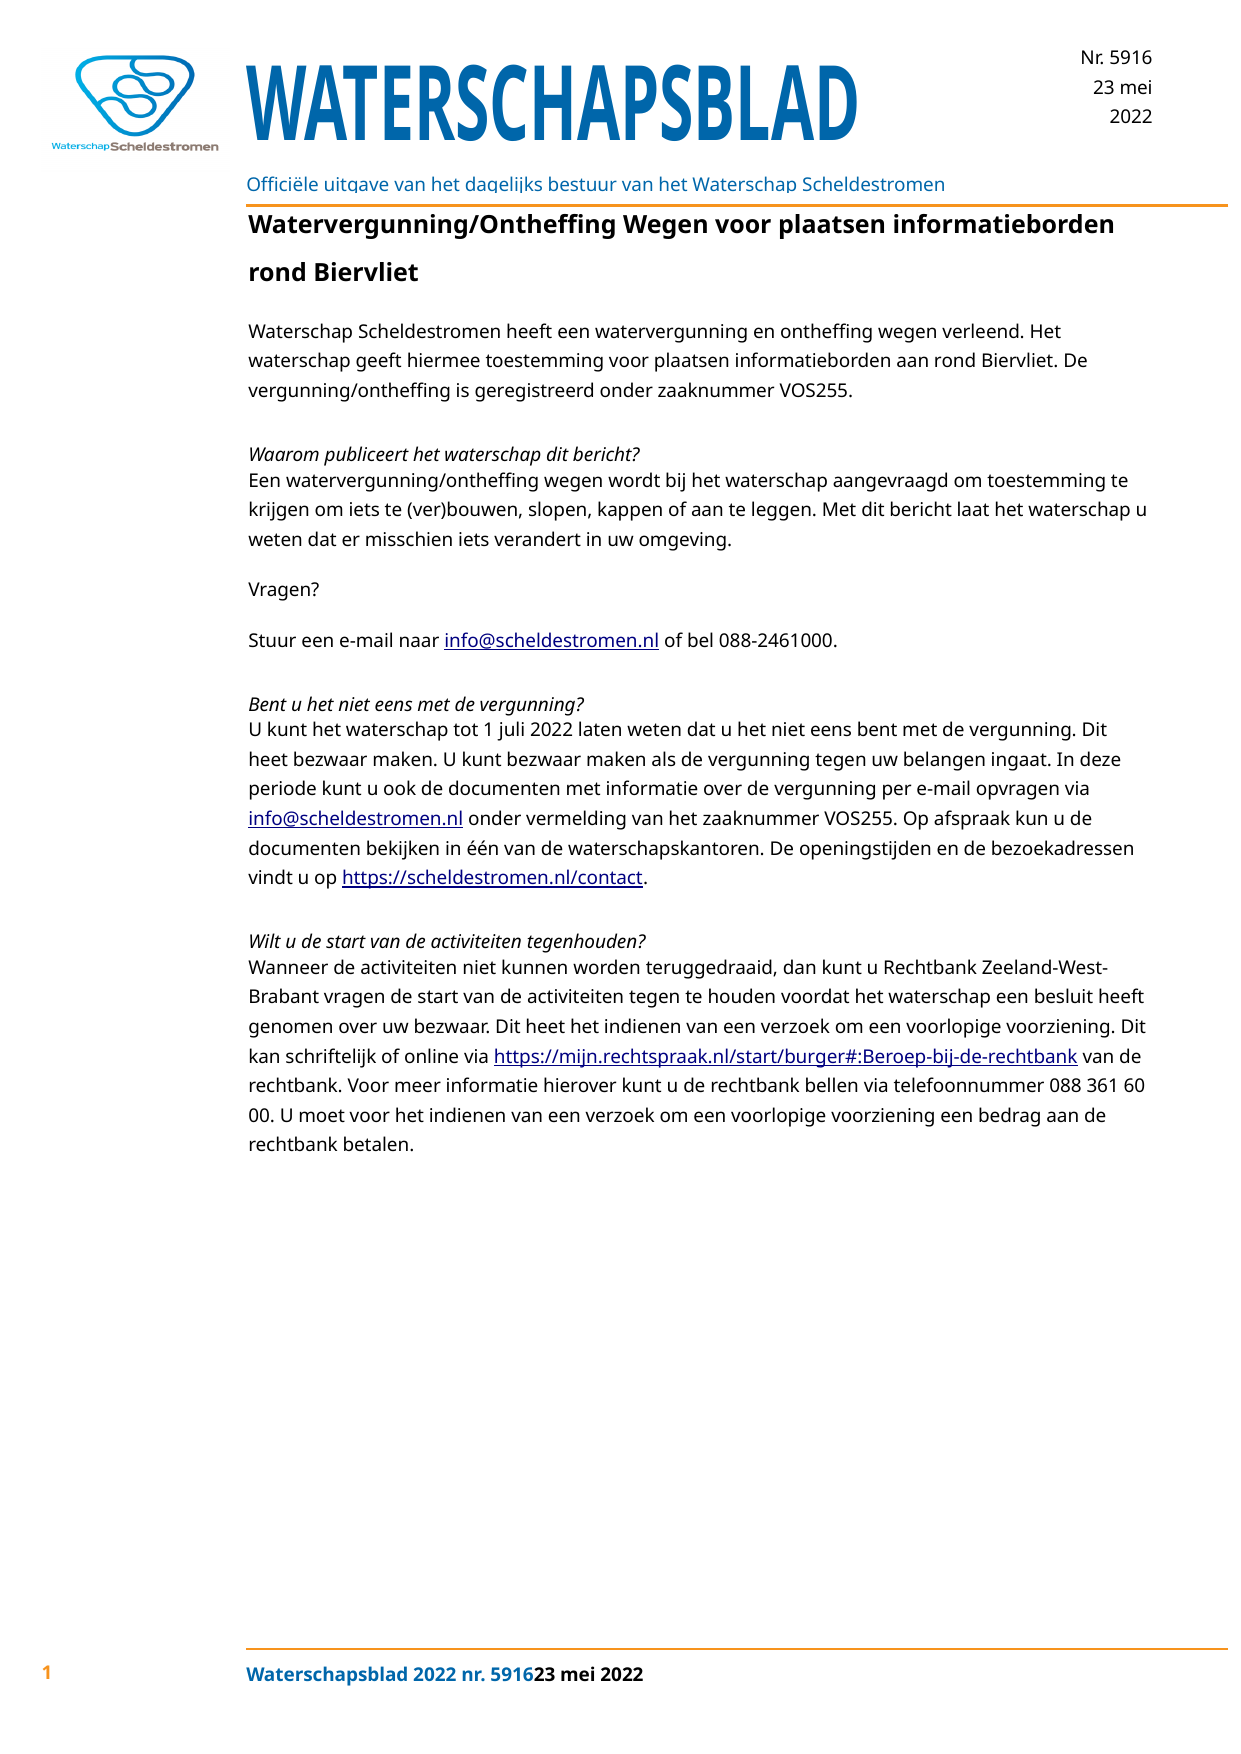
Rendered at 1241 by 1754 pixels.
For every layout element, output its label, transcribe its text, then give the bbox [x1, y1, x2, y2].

text Watervergunning/Ontheffing Wegen voor plaatsen informatieborden rond Biervliet [248, 207, 1152, 288]
text Wanneer de activiteiten niet kunnen worden teruggedraaid, dan kunt u Rechtbank Zeeland-West-Brabant vragen de start van de activiteiten tegen te houden voordat het waterschap een besluit heeft genomen over uw bezwaar. Dit heet het indienen van een verzoek om een voorlopige voorziening. Dit kan schriftelijk of online via https://mijn.rechtspraak.nl/start/burger#:Beroep-bij-de-rechtbank van de rechtbank. Voor meer informatie hierover kunt u de rechtbank bellen via telefoonnummer 088 361 60 00. U moet voor het indienen van een verzoek om een voorlopige voorziening een bedrag aan de rechtbank betalen. [248, 954, 1152, 1157]
text Waarom publiceert het waterschap dit bericht? [248, 441, 1152, 467]
text Een watervergunning/ontheffing wegen wordt bij het waterschap aangevraagd om toestemming te krijgen om iets te (ver)bouwen, slopen, kappen of aan te leggen. Met dit bericht laat het waterschap u weten dat er misschien iets verandert in uw omgeving. [248, 467, 1152, 552]
text Wilt u de start van de activiteiten tegenhouden? [248, 928, 1152, 954]
text Vragen? [248, 576, 1152, 602]
text Bent u het niet eens met de vergunning? [248, 691, 1152, 716]
text Waterschap Scheldestromen heeft een watervergunning en ontheffing wegen verleend. Het waterschap geeft hiermee toestemming voor plaatsen informatieborden aan rond Biervliet. De vergunning/ontheffing is geregistreerd onder zaaknummer VOS255. [248, 318, 1152, 403]
picture [41, 47, 231, 172]
text Stuur een e-mail naar info@scheldestromen.nl of bel 088-2461000. [248, 627, 1152, 652]
text U kunt het waterschap tot 1 juli 2022 laten weten dat u het niet eens bent met de vergunning. Dit heet bezwaar maken. U kunt bezwaar maken als de vergunning tegen uw belangen ingaat. In deze periode kunt u ook de documenten met informatie over de vergunning per e-mail opvragen via info@scheldestromen.nl onder vermelding van het zaaknummer VOS255. Op afspraak kun u de documenten bekijken in één van de waterschapskantoren. De openingstijden en de bezoekadressen vindt u op https://scheldestromen.nl/contact. [248, 716, 1152, 890]
